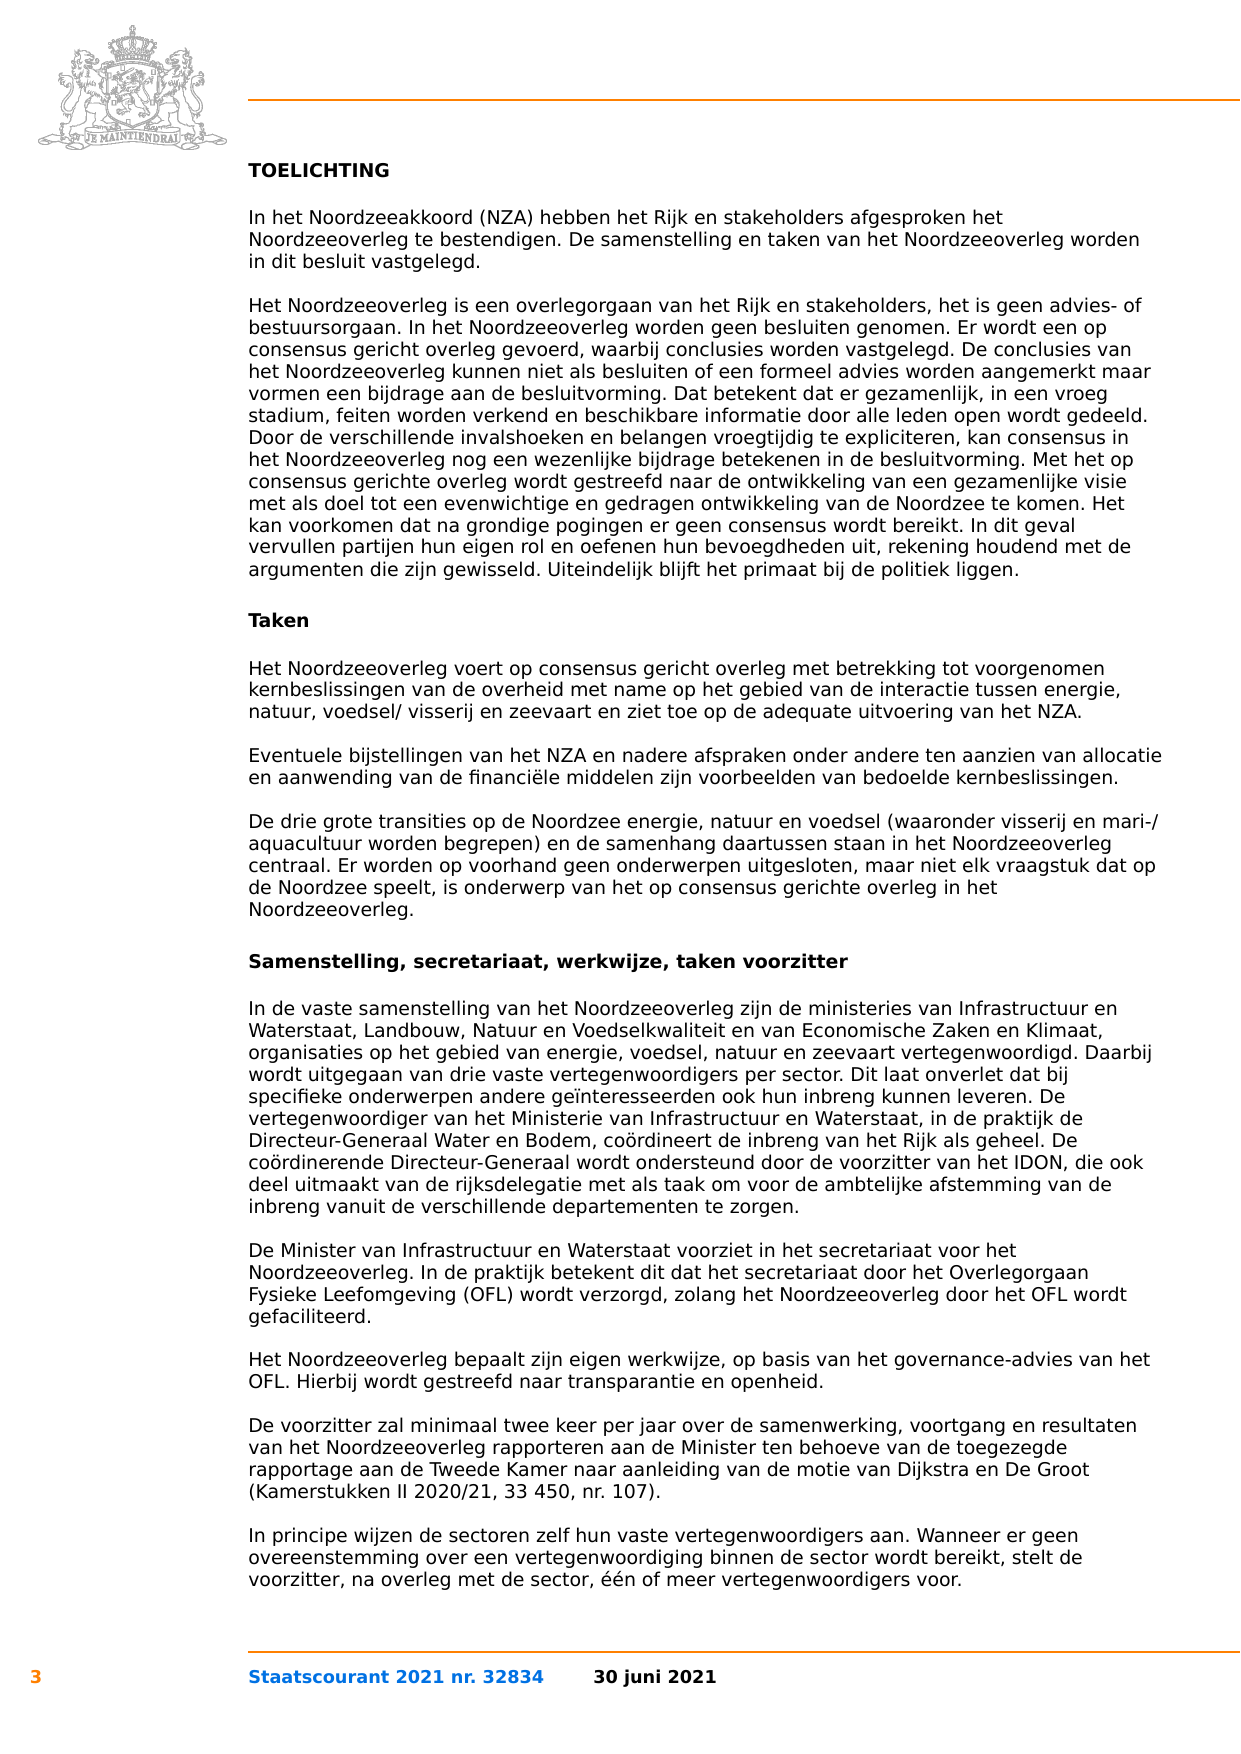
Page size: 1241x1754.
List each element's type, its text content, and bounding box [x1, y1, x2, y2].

text De voorzitter zal minimaal twee keer per jaar over de samenwerking, voortgang en resultaten van het Noordzeeoverleg rapporteren aan de Minister ten behoeve van de toegezegde rapportage aan de Tweede Kamer naar aanleiding van de motie van Dijkstra en De Groot (Kamerstukken II 2020/21, 33 450, nr. 107). [248, 1415, 1163, 1503]
text Het Noordzeeoverleg is een overlegorgaan van het Rijk en stakeholders, het is geen advies- of bestuursorgaan. In het Noordzeeoverleg worden geen besluiten genomen. Er wordt een op consensus gericht overleg gevoerd, waarbij conclusies worden vastgelegd. De conclusies van het Noordzeeoverleg kunnen niet als besluiten of een formeel advies worden aangemerkt maar vormen een bijdrage aan de besluitvorming. Dat betekent dat er gezamenlijk, in een vroeg stadium, feiten worden verkend en beschikbare informatie door alle leden open wordt gedeeld. Door de verschillende invalshoeken en belangen vroegtijdig te expliciteren, kan consensus in het Noordzeeoverleg nog een wezenlijke bijdrage betekenen in de besluitvorming. Met het op consensus gerichte overleg wordt gestreefd naar de ontwikkeling van een gezamenlijke visie met als doel tot een evenwichtige en gedragen ontwikkeling van de Noordzee te komen. Het kan voorkomen dat na grondige pogingen er geen consensus wordt bereikt. In dit geval vervullen partijen hun eigen rol en oefenen hun bevoegdheden uit, rekening houdend met de argumenten die zijn gewisseld. Uiteindelijk blijft het primaat bij de politiek liggen. [248, 295, 1163, 580]
text In het Noordzeeakkoord (NZA) hebben het Rijk en stakeholders afgesproken het Noordzeeoverleg te bestendigen. De samenstelling en taken van het Noordzeeoverleg worden in dit besluit vastgelegd. [248, 207, 1163, 273]
text In principe wijzen de sectoren zelf hun vaste vertegenwoordigers aan. Wanneer er geen overeenstemming over een vertegenwoordiging binnen de sector wordt bereikt, stelt de voorzitter, na overleg met de sector, één of meer vertegenwoordigers voor. [248, 1525, 1163, 1591]
subtitle Samenstelling, secretariaat, werkwijze, taken voorzitter [248, 951, 1163, 973]
subtitle Taken [248, 610, 1163, 632]
text Eventuele bijstellingen van het NZA en nadere afspraken onder andere ten aanzien van allocatie en aanwending van de financiële middelen zijn voorbeelden van bedoelde kernbeslissingen. [248, 745, 1163, 789]
text De Minister van Infrastructuur en Waterstaat voorziet in het secretariaat voor het Noordzeeoverleg. In de praktijk betekent dit dat het secretariaat door het Overlegorgaan Fysieke Leefomgeving (OFL) wordt verzorgd, zolang het Noordzeeoverleg door het OFL wordt gefaciliteerd. [248, 1239, 1163, 1327]
text In de vaste samenstelling van het Noordzeeoverleg zijn de ministeries van Infrastructuur en Waterstaat, Landbouw, Natuur en Voedselkwaliteit en van Economische Zaken en Klimaat, organisaties op het gebied van energie, voedsel, natuur en zeevaart vertegenwoordigd. Daarbij wordt uitgegaan van drie vaste vertegenwoordigers per sector. Dit laat onverlet dat bij specifieke onderwerpen andere geïnteresseerden ook hun inbreng kunnen leveren. De vertegenwoordiger van het Ministerie van Infrastructuur en Waterstaat, in de praktijk de Directeur-Generaal Water en Bodem, coördineert de inbreng van het Rijk als geheel. De coördinerende Directeur-Generaal wordt ondersteund door de voorzitter van het IDON, die ook deel uitmaakt van de rijksdelegatie met als taak om voor de ambtelijke afstemming van de inbreng vanuit de verschillende departementen te zorgen. [248, 998, 1163, 1218]
text Het Noordzeeoverleg bepaalt zijn eigen werkwijze, op basis van het governance-advies van het OFL. Hierbij wordt gestreefd naar transparantie en openheid. [248, 1349, 1163, 1393]
subtitle TOELICHTING [248, 160, 1163, 182]
text Het Noordzeeoverleg voert op consensus gericht overleg met betrekking tot voorgenomen kernbeslissingen van de overheid met name op het gebied van de interactie tussen energie, natuur, voedsel/ visserij en zeevaart en ziet toe op de adequate uitvoering van het NZA. [248, 657, 1163, 723]
picture [38, 25, 227, 150]
text De drie grote transities op de Noordzee energie, natuur en voedsel (waaronder visserij en mari-/ aquacultuur worden begrepen) en de samenhang daartussen staan in het Noordzeeoverleg centraal. Er worden op voorhand geen onderwerpen uitgesloten, maar niet elk vraagstuk dat op de Noordzee speelt, is onderwerp van het op consensus gerichte overleg in het Noordzeeoverleg. [248, 811, 1163, 921]
